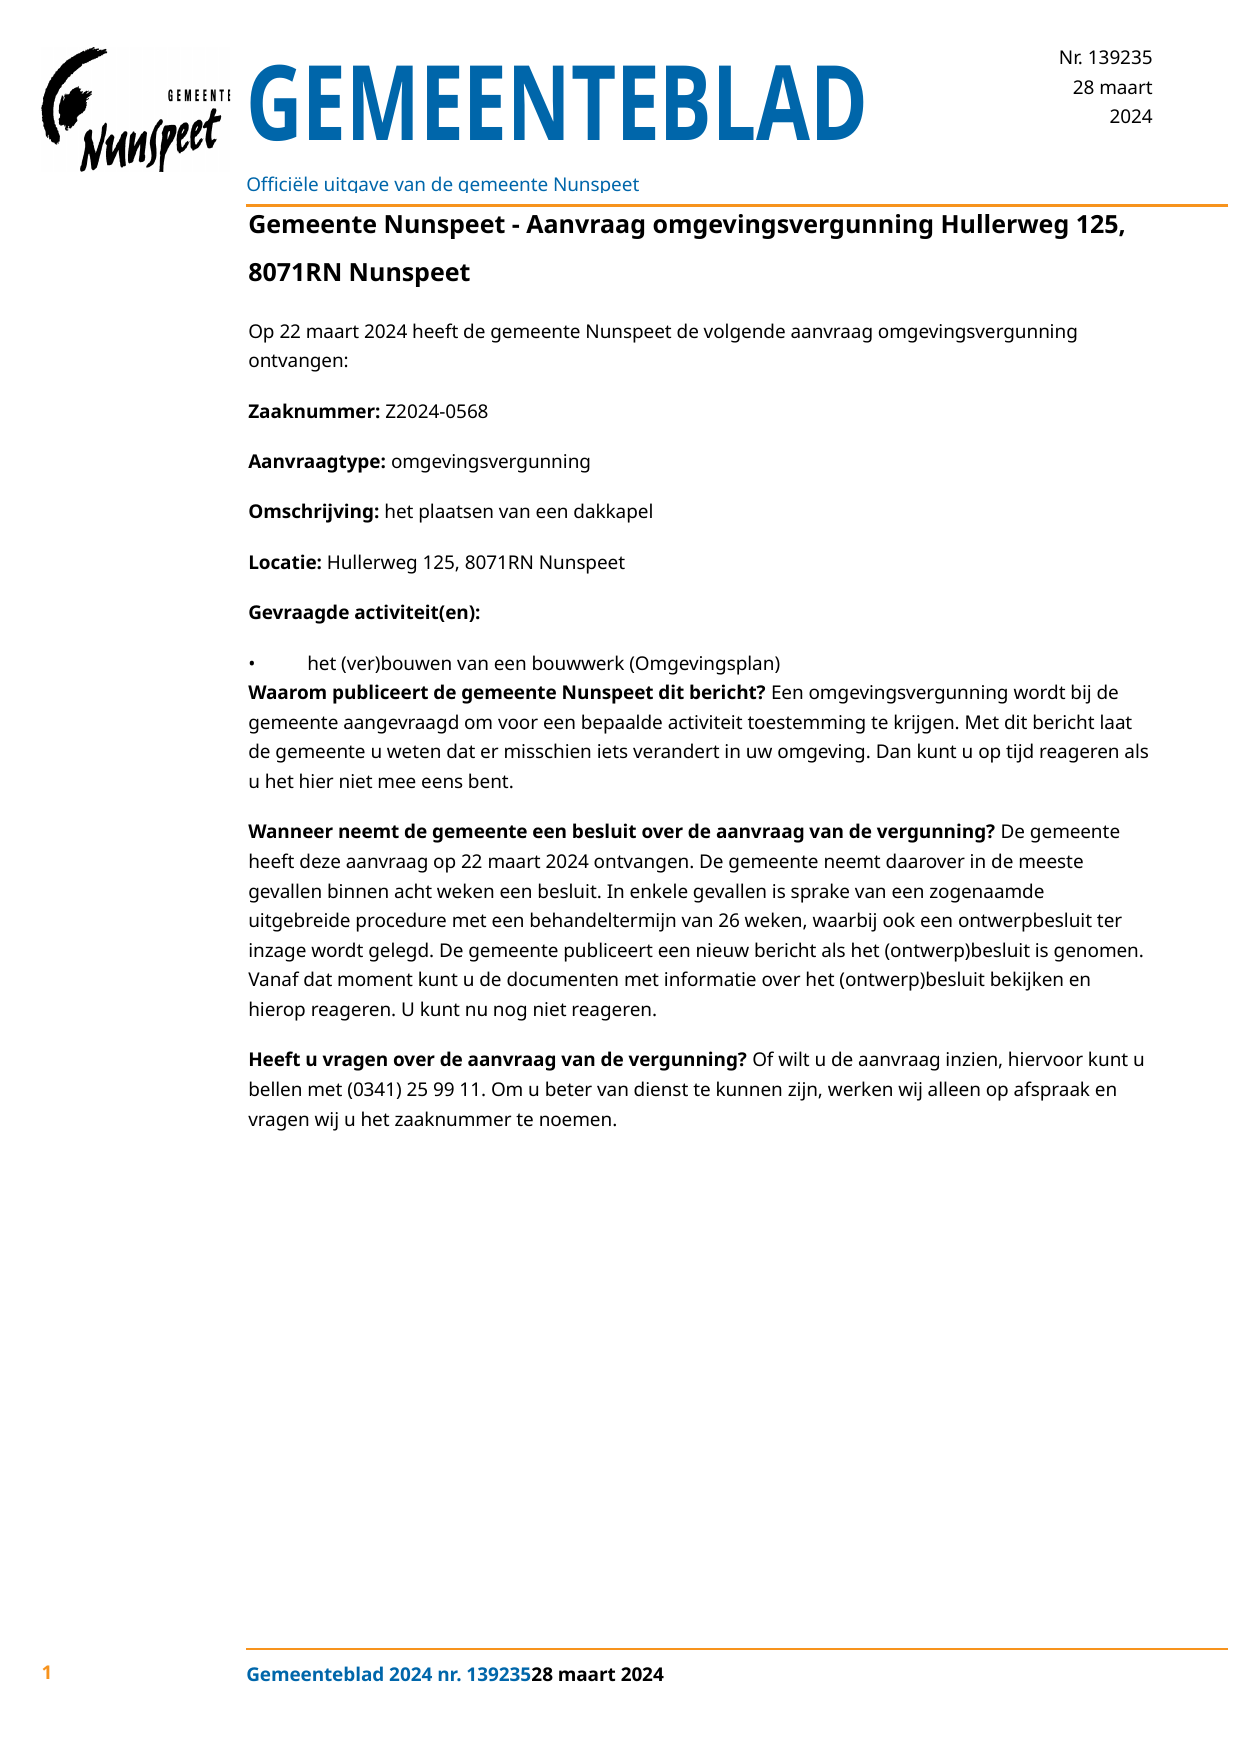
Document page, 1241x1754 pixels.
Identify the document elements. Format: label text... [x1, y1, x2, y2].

text Aanvraagtype: omgevingsvergunning [248, 448, 1152, 474]
text Locatie: Hullerweg 125, 8071RN Nunspeet [248, 549, 1152, 575]
text Zaaknummer: Z2024-0568 [248, 398, 1152, 424]
list het (ver)bouwen van een bouwwerk (Omgevingsplan) [248, 650, 1152, 676]
text Gemeente Nunspeet - Aanvraag omgevingsvergunning Hullerweg 125, 8071RN Nunspeet [248, 207, 1152, 288]
text Gevraagde activiteit(en): [248, 599, 1152, 625]
text Omschrijving: het plaatsen van een dakkapel [248, 499, 1152, 524]
text Wanneer neemt de gemeente een besluit over de aanvraag van de vergunning? De gemeente heeft deze aanvraag op 22 maart 2024 ontvangen. De gemeente neemt daarover in de meeste gevallen binnen acht weken een besluit. In enkele gevallen is sprake van een zogenaamde uitgebreide procedure met een behandeltermijn van 26 weken, waarbij ook een ontwerpbesluit ter inzage wordt gelegd. De gemeente publiceert een nieuw bericht als het (ontwerp)besluit is genomen. Vanaf dat moment kunt u de documenten met informatie over het (ontwerp)besluit bekijken en hierop reageren. U kunt nu nog niet reageren. [248, 819, 1152, 1022]
text Op 22 maart 2024 heeft de gemeente Nunspeet de volgende aanvraag omgevingsvergunning ontvangen: [248, 318, 1152, 373]
text Heeft u vragen over de aanvraag van de vergunning? Of wilt u de aanvraag inzien, hiervoor kunt u bellen met (0341) 25 99 11. Om u beter van dienst te kunnen zijn, werken wij alleen op afspraak en vragen wij u het zaaknummer te noemen. [248, 1047, 1152, 1132]
picture [41, 47, 231, 172]
text Waarom publiceert de gemeente Nunspeet dit bericht? Een omgevingsvergunning wordt bij de gemeente aangevraagd om voor een bepaalde activiteit toestemming te krijgen. Met dit bericht laat de gemeente u weten dat er misschien iets verandert in uw omgeving. Dan kunt u op tijd reageren als u het hier niet mee eens bent. [248, 679, 1152, 794]
